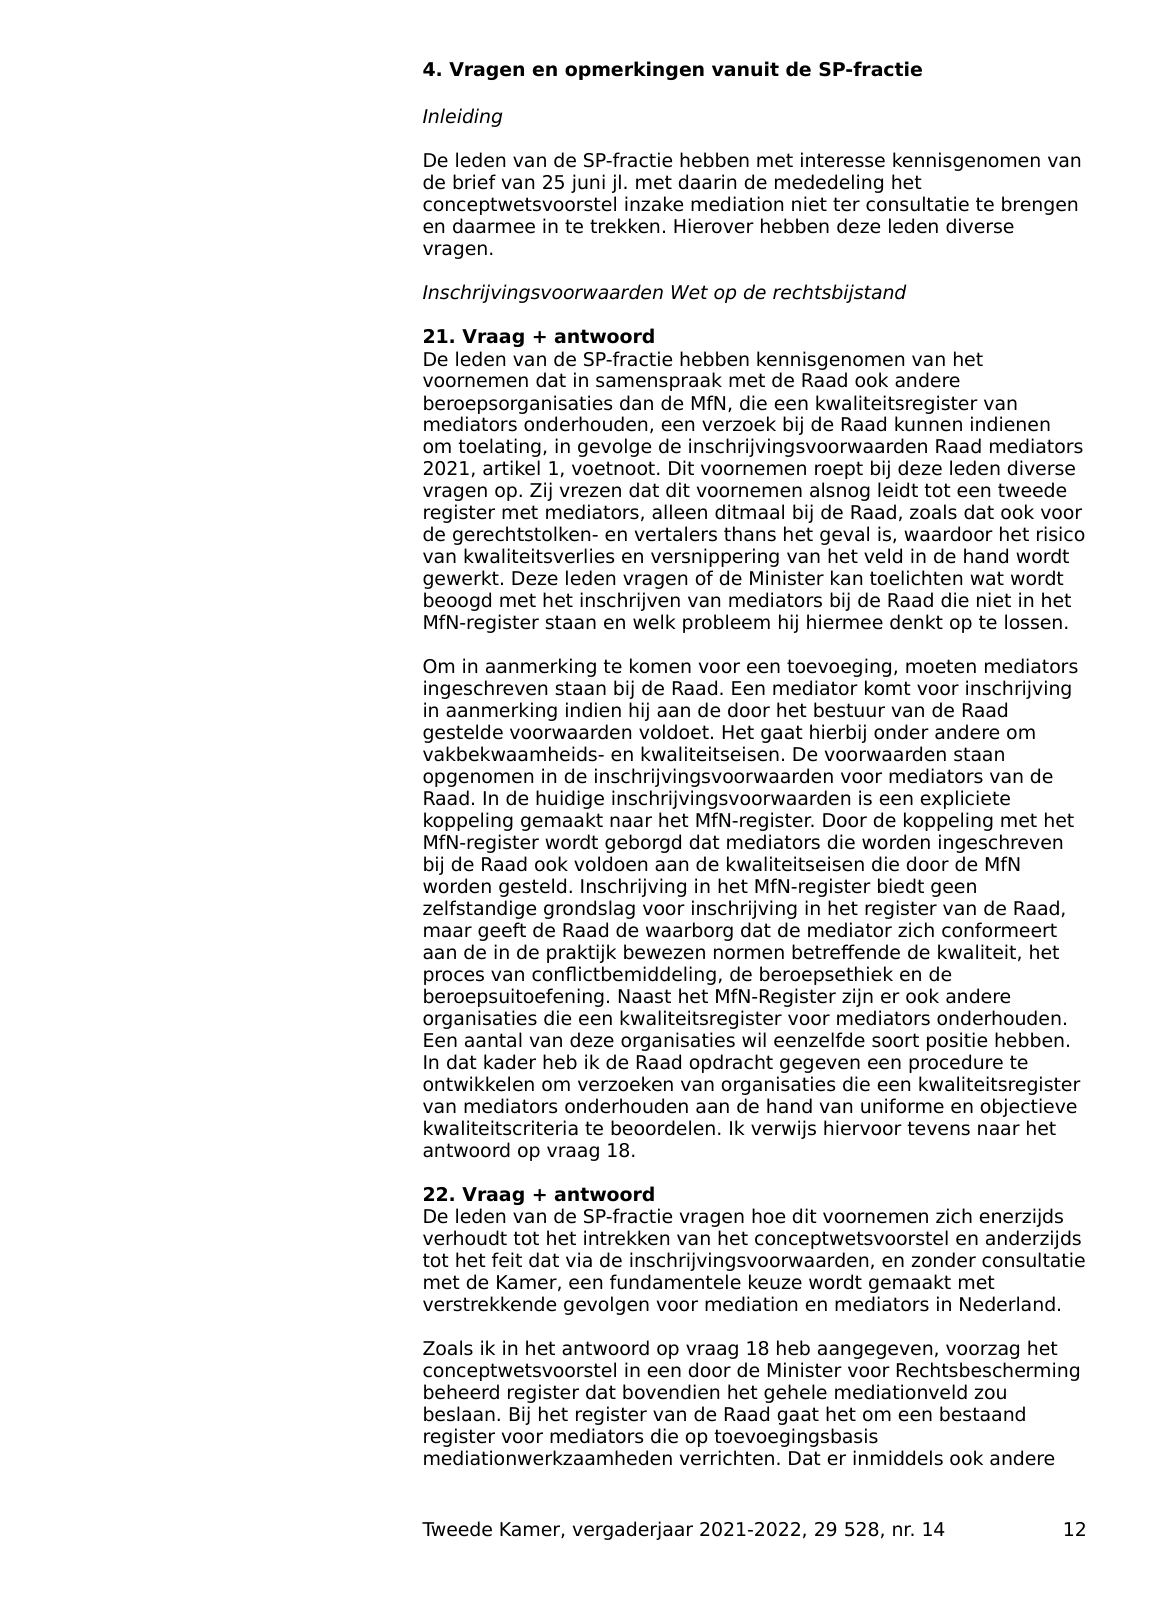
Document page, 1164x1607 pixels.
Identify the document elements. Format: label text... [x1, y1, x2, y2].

text De leden van de SP-fractie hebben met interesse kennisgenomen van de brief van 25 juni jl. met daarin de mededeling het conceptwetsvoorstel inzake mediation niet ter consultatie te brengen en daarmee in te trekken. Hierover hebben deze leden diverse vragen. [422, 150, 1087, 260]
text Zoals ik in het antwoord op vraag 18 heb aangegeven, voorzag het conceptwetsvoorstel in een door de Minister voor Rechtsbescherming beheerd register dat bovendien het gehele mediationveld zou beslaan. Bij het register van de Raad gaat het om een bestaand register voor mediators die op toevoegingsbasis mediationwerkzaamheden verrichten. Dat er inmiddels ook andere [422, 1338, 1087, 1470]
subtitle 21. Vraag + antwoord [422, 326, 1087, 348]
text De leden van de SP-fractie hebben kennisgenomen van het voornemen dat in samenspraak met de Raad ook andere beroepsorganisaties dan de MfN, die een kwaliteitsregister van mediators onderhouden, een verzoek bij de Raad kunnen indienen om toelating, in gevolge de inschrijvingsvoorwaarden Raad mediators 2021, artikel 1, voetnoot. Dit voornemen roept bij deze leden diverse vragen op. Zij vrezen dat dit voornemen alsnog leidt tot een tweede register met mediators, alleen ditmaal bij de Raad, zoals dat ook voor de gerechtstolken- en vertalers thans het geval is, waardoor het risico van kwaliteitsverlies en versnippering van het veld in de hand wordt gewerkt. Deze leden vragen of de Minister kan toelichten wat wordt beoogd met het inschrijven van mediators bij de Raad die niet in het MfN-register staan en welk probleem hij hiermee denkt op te lossen. [422, 348, 1087, 634]
subtitle Inleiding [422, 106, 1087, 128]
subtitle 4. Vragen en opmerkingen vanuit de SP-fractie [422, 59, 1087, 81]
subtitle 22. Vraag + antwoord [422, 1184, 1087, 1206]
text Om in aanmerking te komen voor een toevoeging, moeten mediators ingeschreven staan bij de Raad. Een mediator komt voor inschrijving in aanmerking indien hij aan de door het bestuur van de Raad gestelde voorwaarden voldoet. Het gaat hierbij onder andere om vakbekwaamheids- en kwaliteitseisen. De voorwaarden staan opgenomen in de inschrijvingsvoorwaarden voor mediators van de Raad. In de huidige inschrijvingsvoorwaarden is een expliciete koppeling gemaakt naar het MfN-register. Door de koppeling met het MfN-register wordt geborgd dat mediators die worden ingeschreven bij de Raad ook voldoen aan de kwaliteitseisen die door de MfN worden gesteld. Inschrijving in het MfN-register biedt geen zelfstandige grondslag voor inschrijving in het register van de Raad, maar geeft de Raad de waarborg dat de mediator zich conformeert aan de in de praktijk bewezen normen betreffende de kwaliteit, het proces van conflictbemiddeling, de beroepsethiek en de beroepsuitoefening. Naast het MfN-Register zijn er ook andere organisaties die een kwaliteitsregister voor mediators onderhouden. Een aantal van deze organisaties wil eenzelfde soort positie hebben. In dat kader heb ik de Raad opdracht gegeven een procedure te ontwikkelen om verzoeken van organisaties die een kwaliteitsregister van mediators onderhouden aan de hand van uniforme en objectieve kwaliteitscriteria te beoordelen. Ik verwijs hiervoor tevens naar het antwoord op vraag 18. [422, 656, 1087, 1162]
text De leden van de SP-fractie vragen hoe dit voornemen zich enerzijds verhoudt tot het intrekken van het conceptwetsvoorstel en anderzijds tot het feit dat via de inschrijvingsvoorwaarden, en zonder consultatie met de Kamer, een fundamentele keuze wordt gemaakt met verstrekkende gevolgen voor mediation en mediators in Nederland. [422, 1206, 1087, 1316]
subtitle Inschrijvingsvoorwaarden Wet op de rechtsbijstand [422, 282, 1087, 304]
